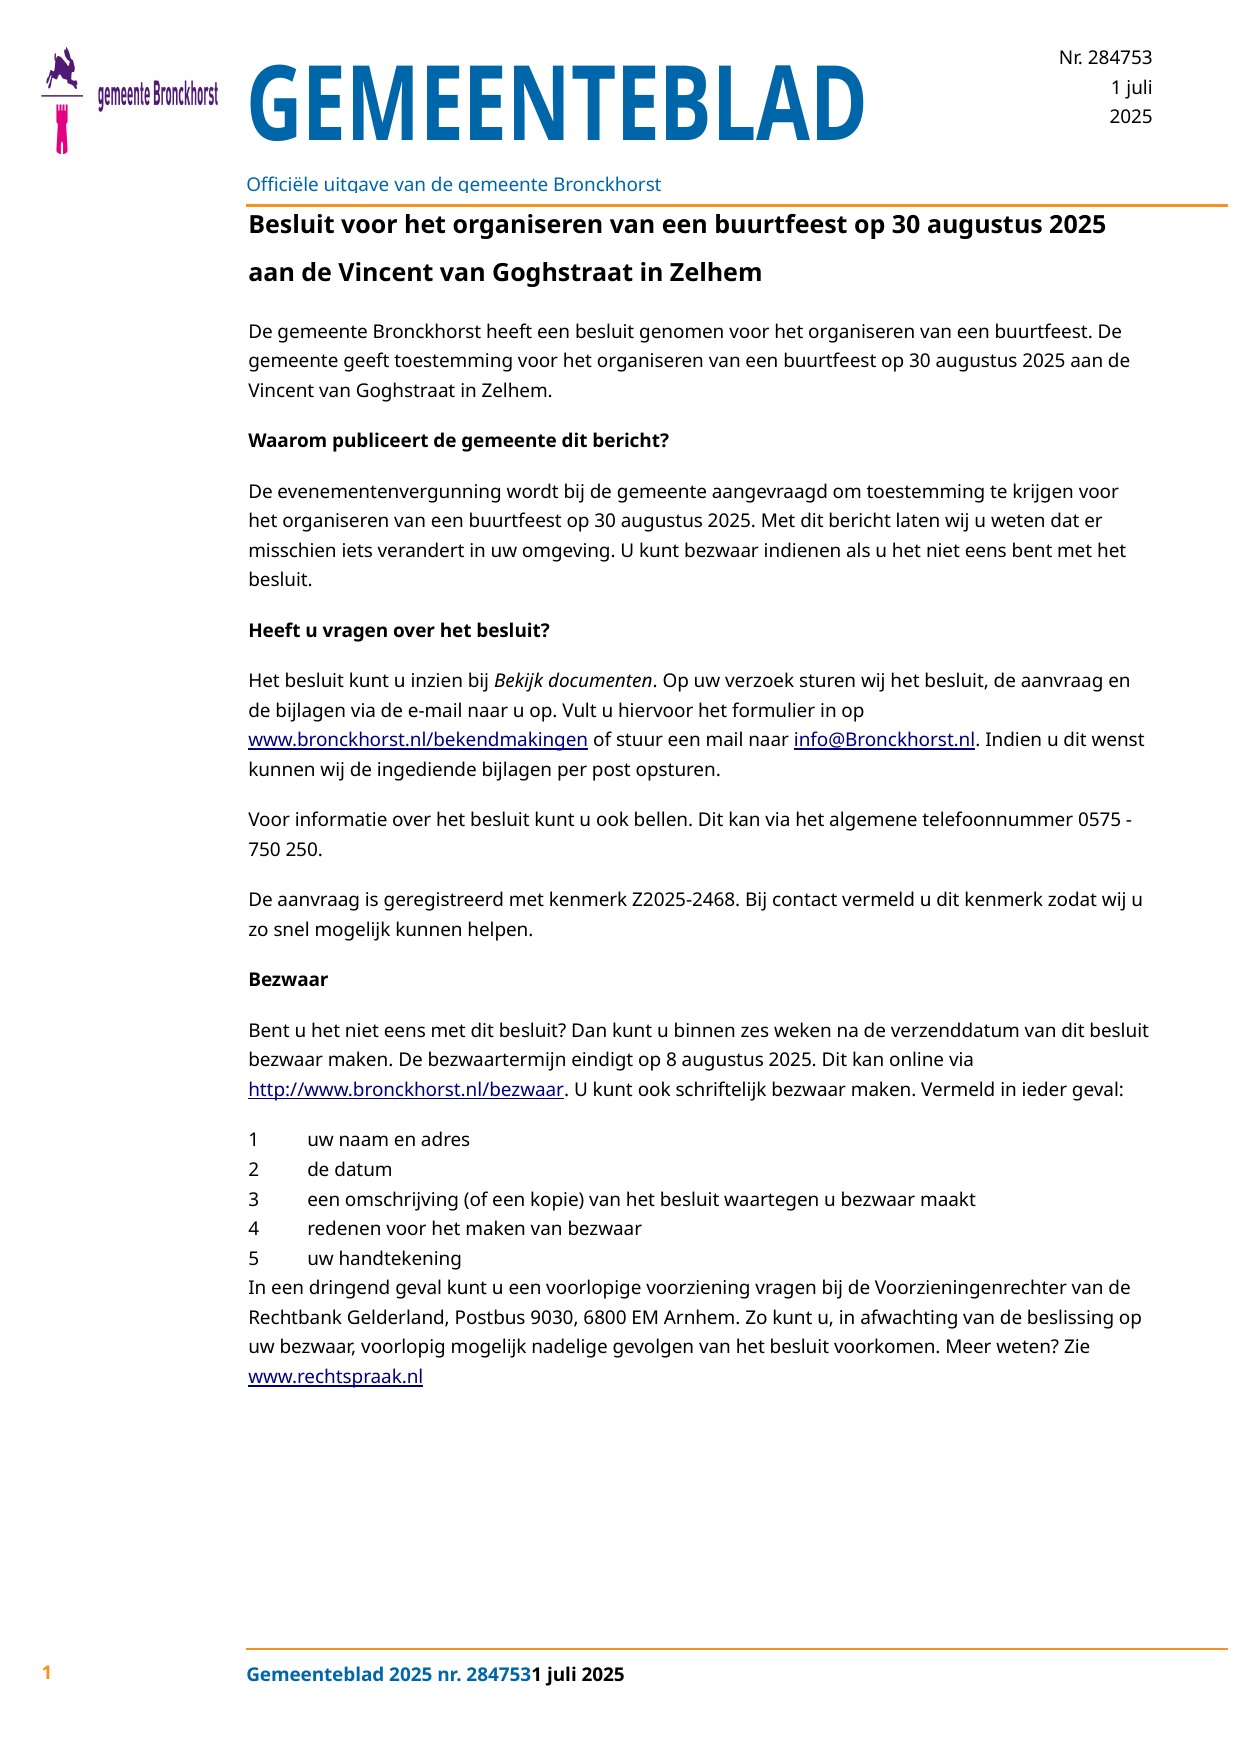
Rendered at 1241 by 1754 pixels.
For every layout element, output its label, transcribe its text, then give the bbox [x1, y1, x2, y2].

text De evenementenvergunning wordt bij de gemeente aangevraagd om toestemming te krijgen voor het organiseren van een buurtfeest op 30 augustus 2025. Met dit bericht laten wij u weten dat er misschien iets verandert in uw omgeving. U kunt bezwaar indienen als u het niet eens bent met het besluit. [248, 478, 1152, 592]
text Voor informatie over het besluit kunt u ook bellen. Dit kan via het algemene telefoonnummer 0575 - 750 250. [248, 807, 1152, 862]
list uw handtekening [248, 1245, 1152, 1271]
text De aanvraag is geregistreerd met kenmerk Z2025-2468. Bij contact vermeld u dit kenmerk zodat wij u zo snel mogelijk kunnen helpen. [248, 887, 1152, 942]
text Waarom publiceert de gemeente dit bericht? [248, 427, 1152, 453]
list uw naam en adres [248, 1127, 1152, 1152]
text De gemeente Bronckhorst heeft een besluit genomen voor het organiseren van een buurtfeest. De gemeente geeft toestemming voor het organiseren van een buurtfeest op 30 augustus 2025 aan de Vincent van Goghstraat in Zelhem. [248, 318, 1152, 403]
text Besluit voor het organiseren van een buurtfeest op 30 augustus 2025 aan de Vincent van Goghstraat in Zelhem [248, 207, 1152, 288]
text Heeft u vragen over het besluit? [248, 617, 1152, 643]
text Bezwaar [248, 967, 1152, 992]
text Het besluit kunt u inzien bij Bekijk documenten. Op uw verzoek sturen wij het besluit, de aanvraag en de bijlagen via de e-mail naar u op. Vult u hiervoor het formulier in op www.bronckhorst.nl/bekendmakingen of stuur een mail naar info@Bronckhorst.nl. Indien u dit wenst kunnen wij de ingediende bijlagen per post opsturen. [248, 667, 1152, 782]
list een omschrijving (of een kopie) van het besluit waartegen u bezwaar maakt [248, 1186, 1152, 1212]
list de datum [248, 1156, 1152, 1182]
list redenen voor het maken van bezwaar [248, 1215, 1152, 1241]
text In een dringend geval kunt u een voorlopige voorziening vragen bij de Voorzieningenrechter van de Rechtbank Gelderland, Postbus 9030, 6800 EM Arnhem. Zo kunt u, in afwachting van de beslissing op uw bezwaar, voorlopig mogelijk nadelige gevolgen van het besluit voorkomen. Meer weten? Zie www.rechtspraak.nl [248, 1274, 1152, 1389]
picture [41, 47, 231, 172]
text Bent u het niet eens met dit besluit? Dan kunt u binnen zes weken na de verzenddatum van dit besluit bezwaar maken. De bezwaartermijn eindigt op 8 augustus 2025. Dit kan online via http://www.bronckhorst.nl/bezwaar. U kunt ook schriftelijk bezwaar maken. Vermeld in ieder geval: [248, 1017, 1152, 1102]
